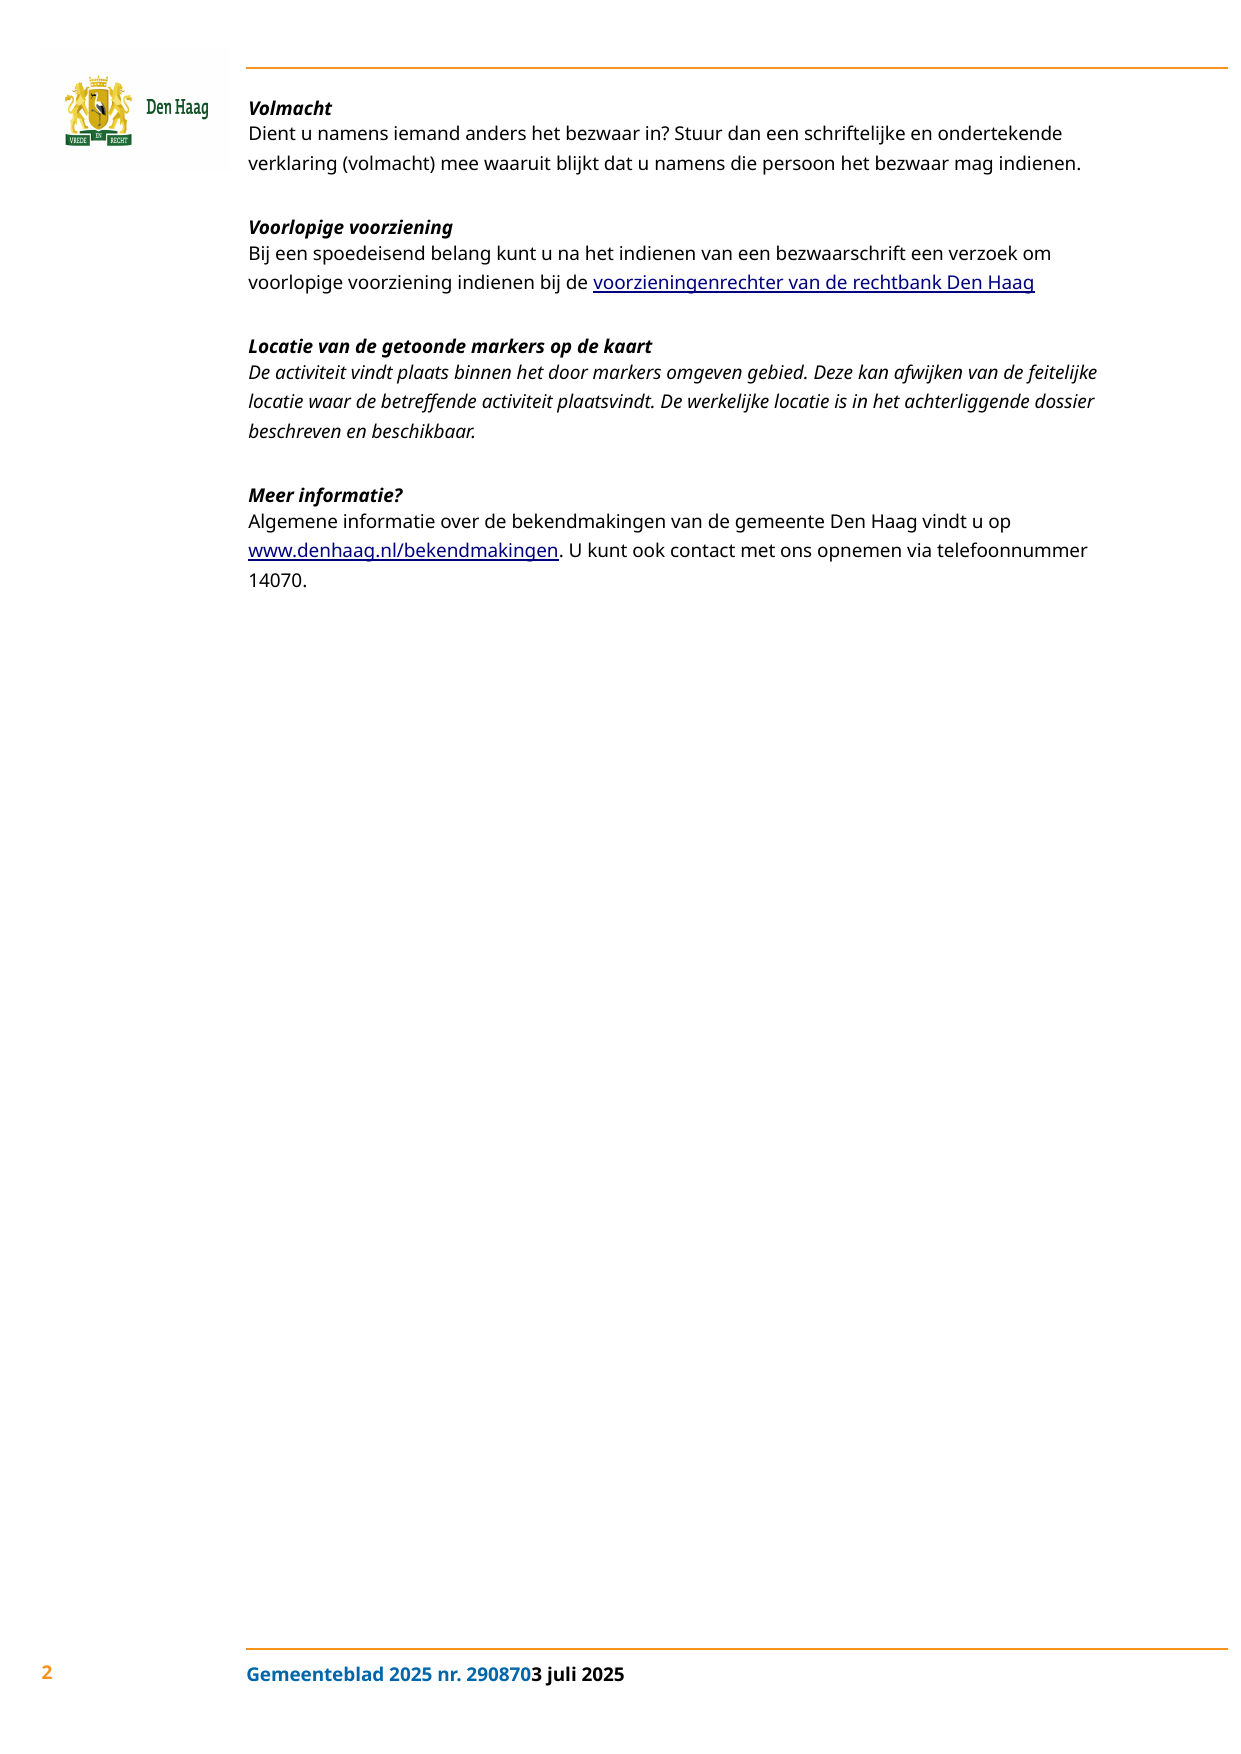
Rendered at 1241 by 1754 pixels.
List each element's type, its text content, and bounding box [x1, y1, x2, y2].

text De activiteit vindt plaats binnen het door markers omgeven gebied. Deze kan afwijken van de feitelijke locatie waar de betreffende activiteit plaatsvindt. De werkelijke locatie is in het achterliggende dossier beschreven en beschikbaar. [248, 359, 1152, 444]
picture [41, 47, 231, 172]
text Bij een spoedeisend belang kunt u na het indienen van een bezwaarschrift een verzoek om voorlopige voorziening indienen bij de voorzieningenrechter van de rechtbank Den Haag [248, 240, 1152, 295]
text Meer informatie? [248, 482, 1152, 508]
text Locatie van de getoonde markers op de kaart [248, 333, 1152, 359]
text Algemene informatie over de bekendmakingen van de gemeente Den Haag vindt u op www.denhaag.nl/bekendmakingen. U kunt ook contact met ons opnemen via telefoonnummer 14070. [248, 508, 1152, 593]
text Voorlopige voorziening [248, 214, 1152, 240]
text Volmacht [248, 95, 1152, 121]
text Dient u namens iemand anders het bezwaar in? Stuur dan een schriftelijke en ondertekende verklaring (volmacht) mee waaruit blijkt dat u namens die persoon het bezwaar mag indienen. [248, 121, 1152, 176]
